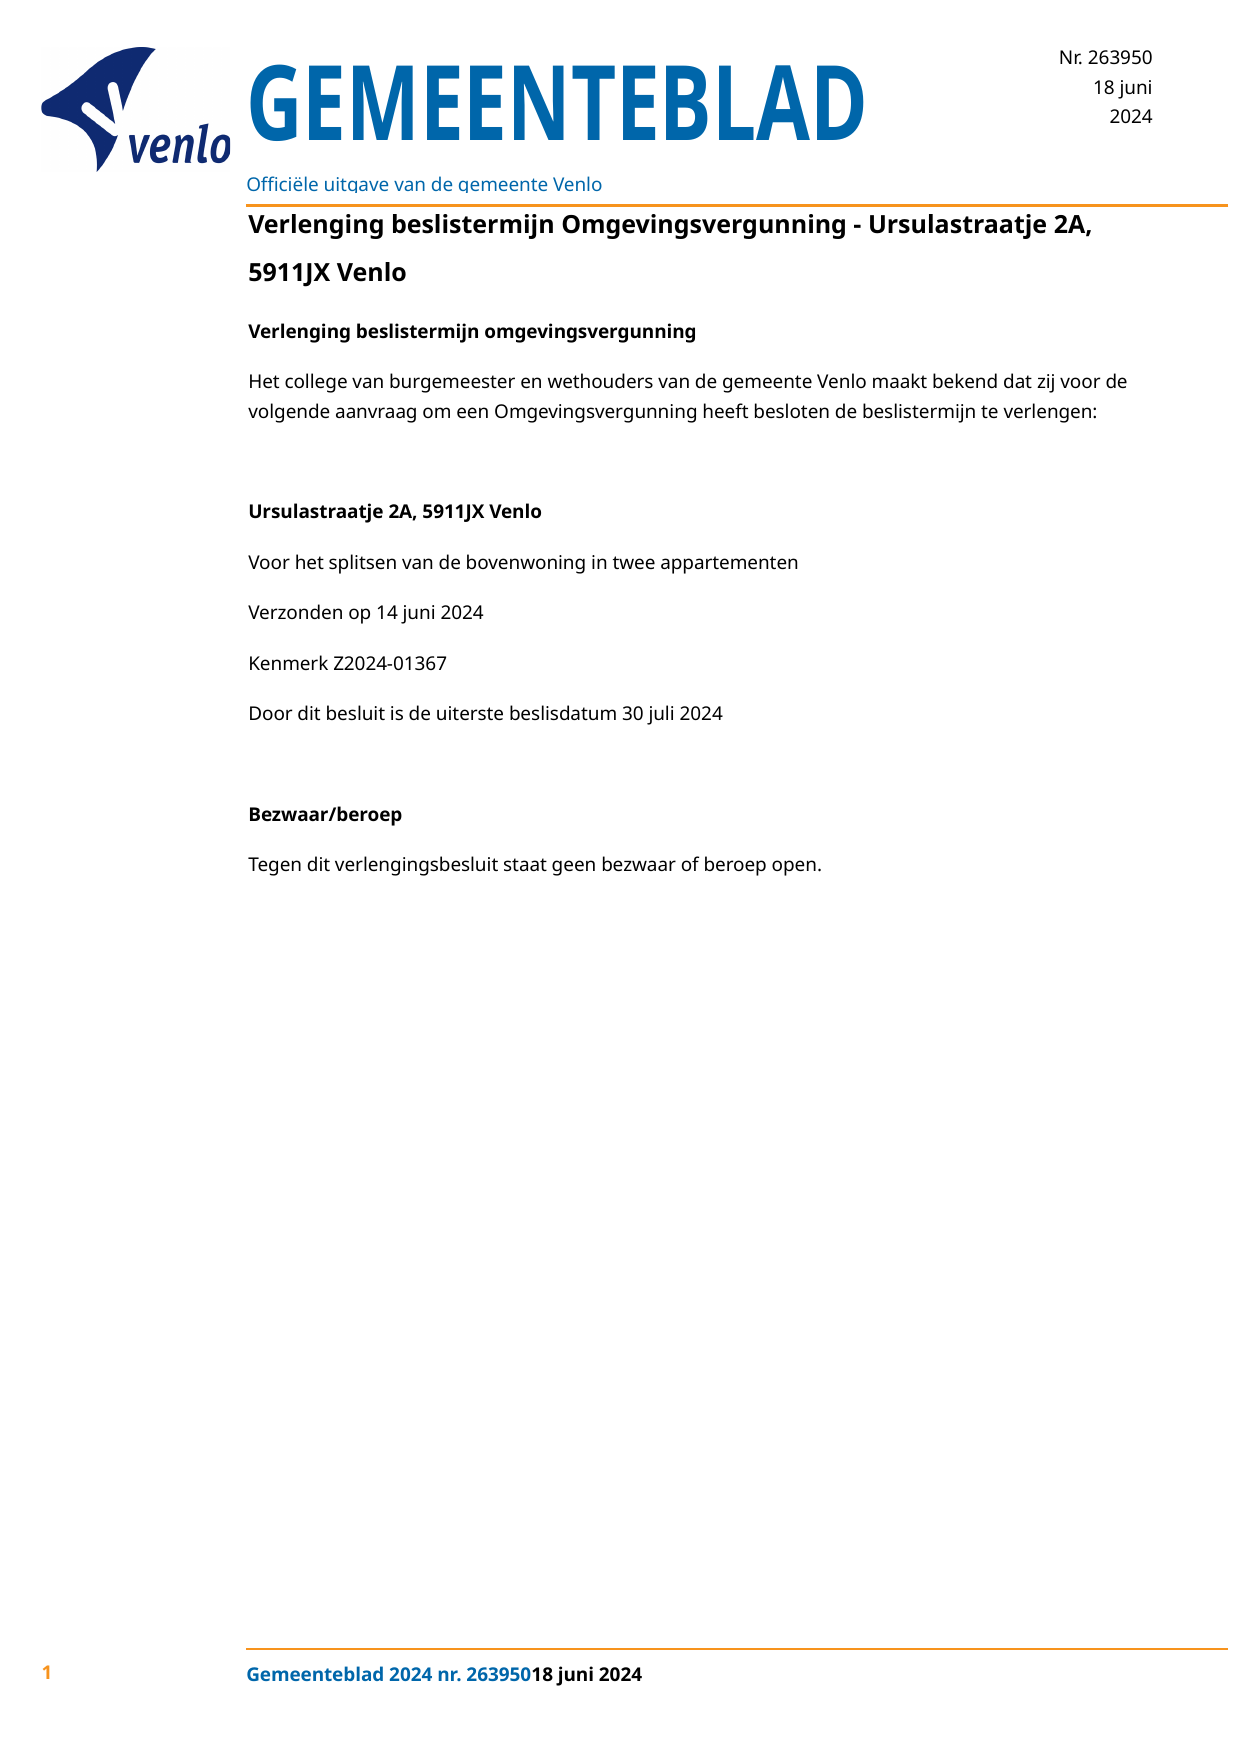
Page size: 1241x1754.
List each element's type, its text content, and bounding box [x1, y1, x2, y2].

text Ursulastraatje 2A, 5911JX Venlo [248, 499, 1152, 524]
text Tegen dit verlengingsbesluit staat geen bezwaar of beroep open. [248, 852, 1152, 877]
text Verlenging beslistermijn Omgevingsvergunning - Ursulastraatje 2A, 5911JX Venlo [248, 207, 1152, 288]
text Verzonden op 14 juni 2024 [248, 599, 1152, 625]
text Het college van burgemeester en wethouders van de gemeente Venlo maakt bekend dat zij voor de volgende aanvraag om een Omgevingsvergunning heeft besloten de beslistermijn te verlengen: [248, 368, 1152, 424]
text Verlenging beslistermijn omgevingsvergunning [248, 318, 1152, 344]
text Door dit besluit is de uiterste beslisdatum 30 juli 2024 [248, 700, 1152, 726]
text Voor het splitsen van de bovenwoning in twee appartementen [248, 549, 1152, 575]
picture [41, 47, 231, 172]
text Kenmerk Z2024-01367 [248, 650, 1152, 676]
text Bezwaar/beroep [248, 801, 1152, 827]
